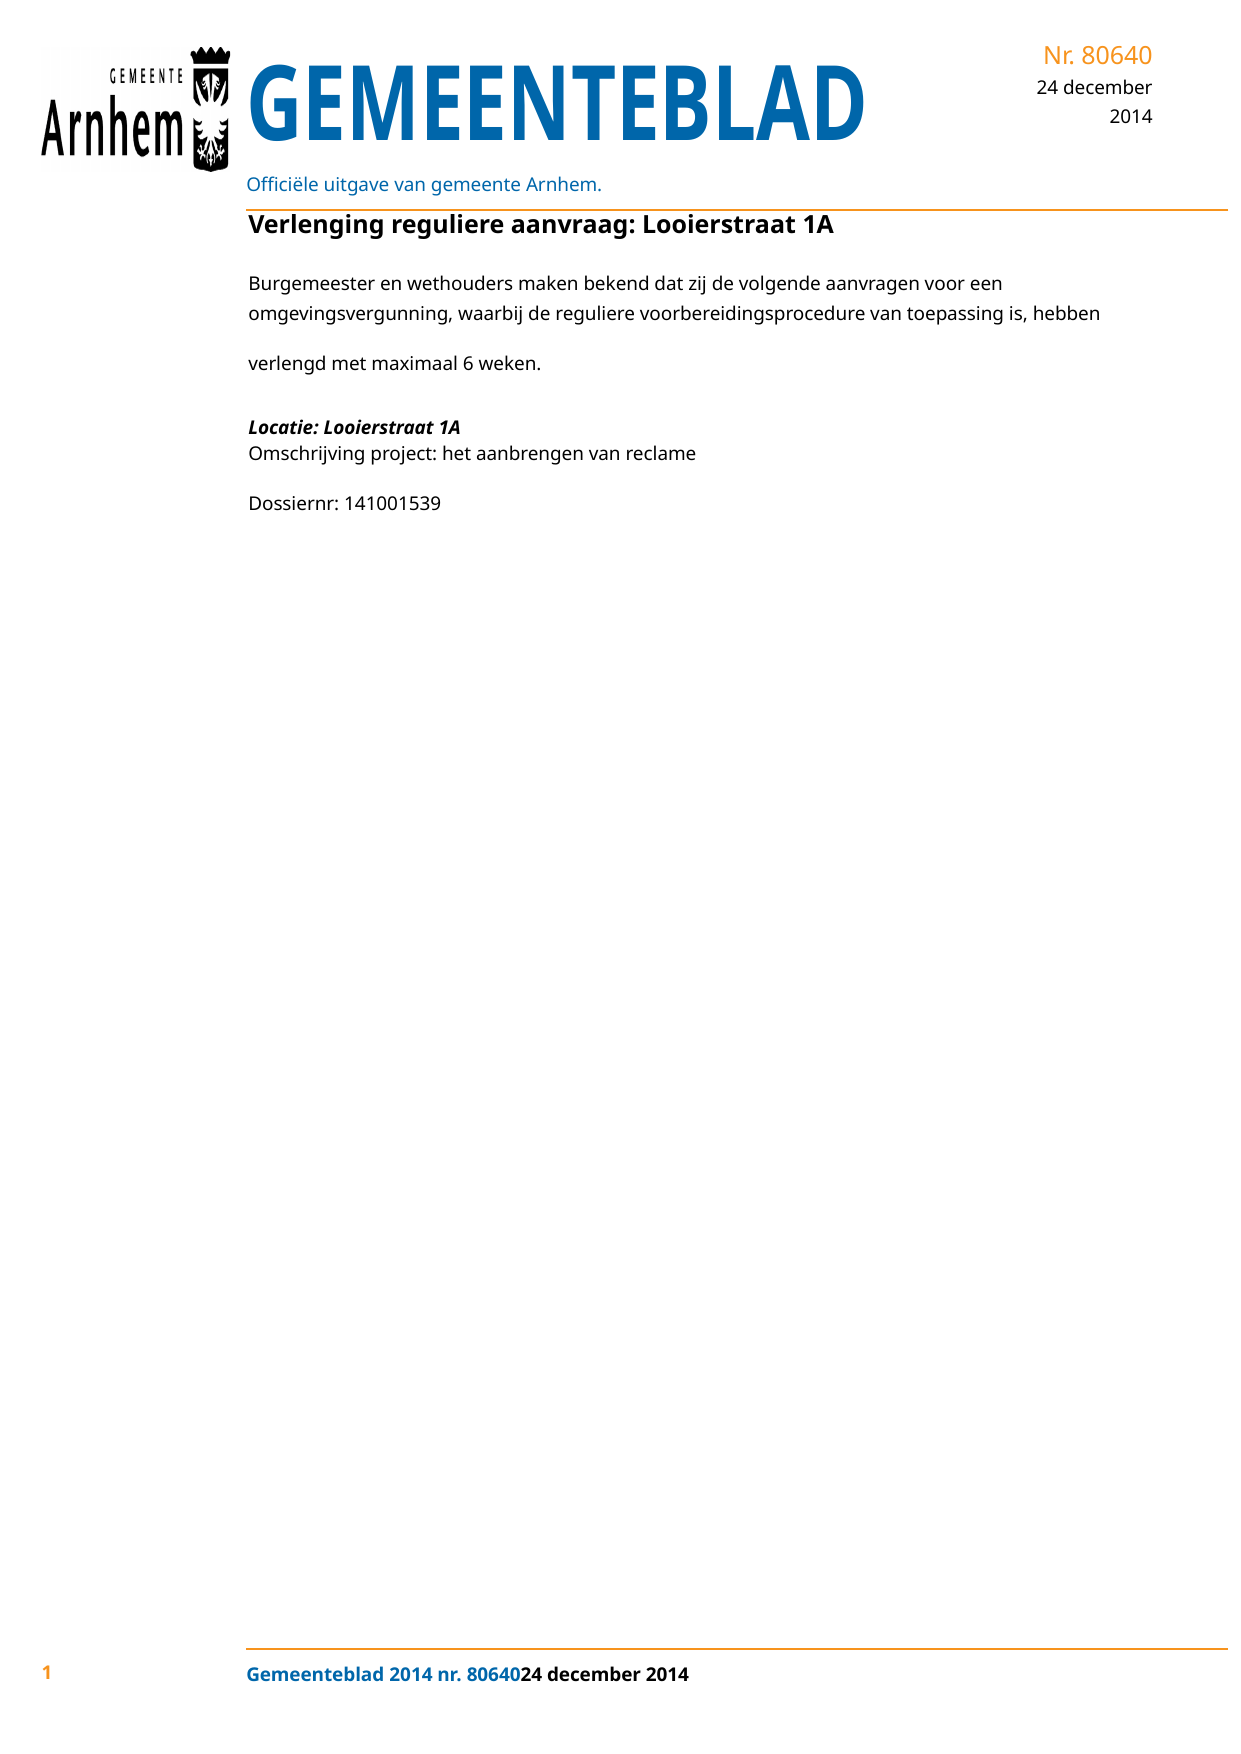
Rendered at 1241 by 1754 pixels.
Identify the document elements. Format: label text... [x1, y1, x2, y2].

text Burgemeester en wethouders maken bekend dat zij de volgende aanvragen voor een omgevingsvergunning, waarbij de reguliere voorbereidingsprocedure van toepassing is, hebben [248, 270, 1152, 326]
text Locatie: Looierstraat 1A [248, 414, 1152, 440]
text Verlenging reguliere aanvraag: Looierstraat 1A [248, 211, 1152, 241]
text Omschrijving project: het aanbrengen van reclame [248, 440, 1152, 466]
text Dossiernr: 141001539 [248, 490, 1152, 516]
picture [41, 47, 231, 172]
text verlengd met maximaal 6 weken. [248, 350, 1152, 376]
